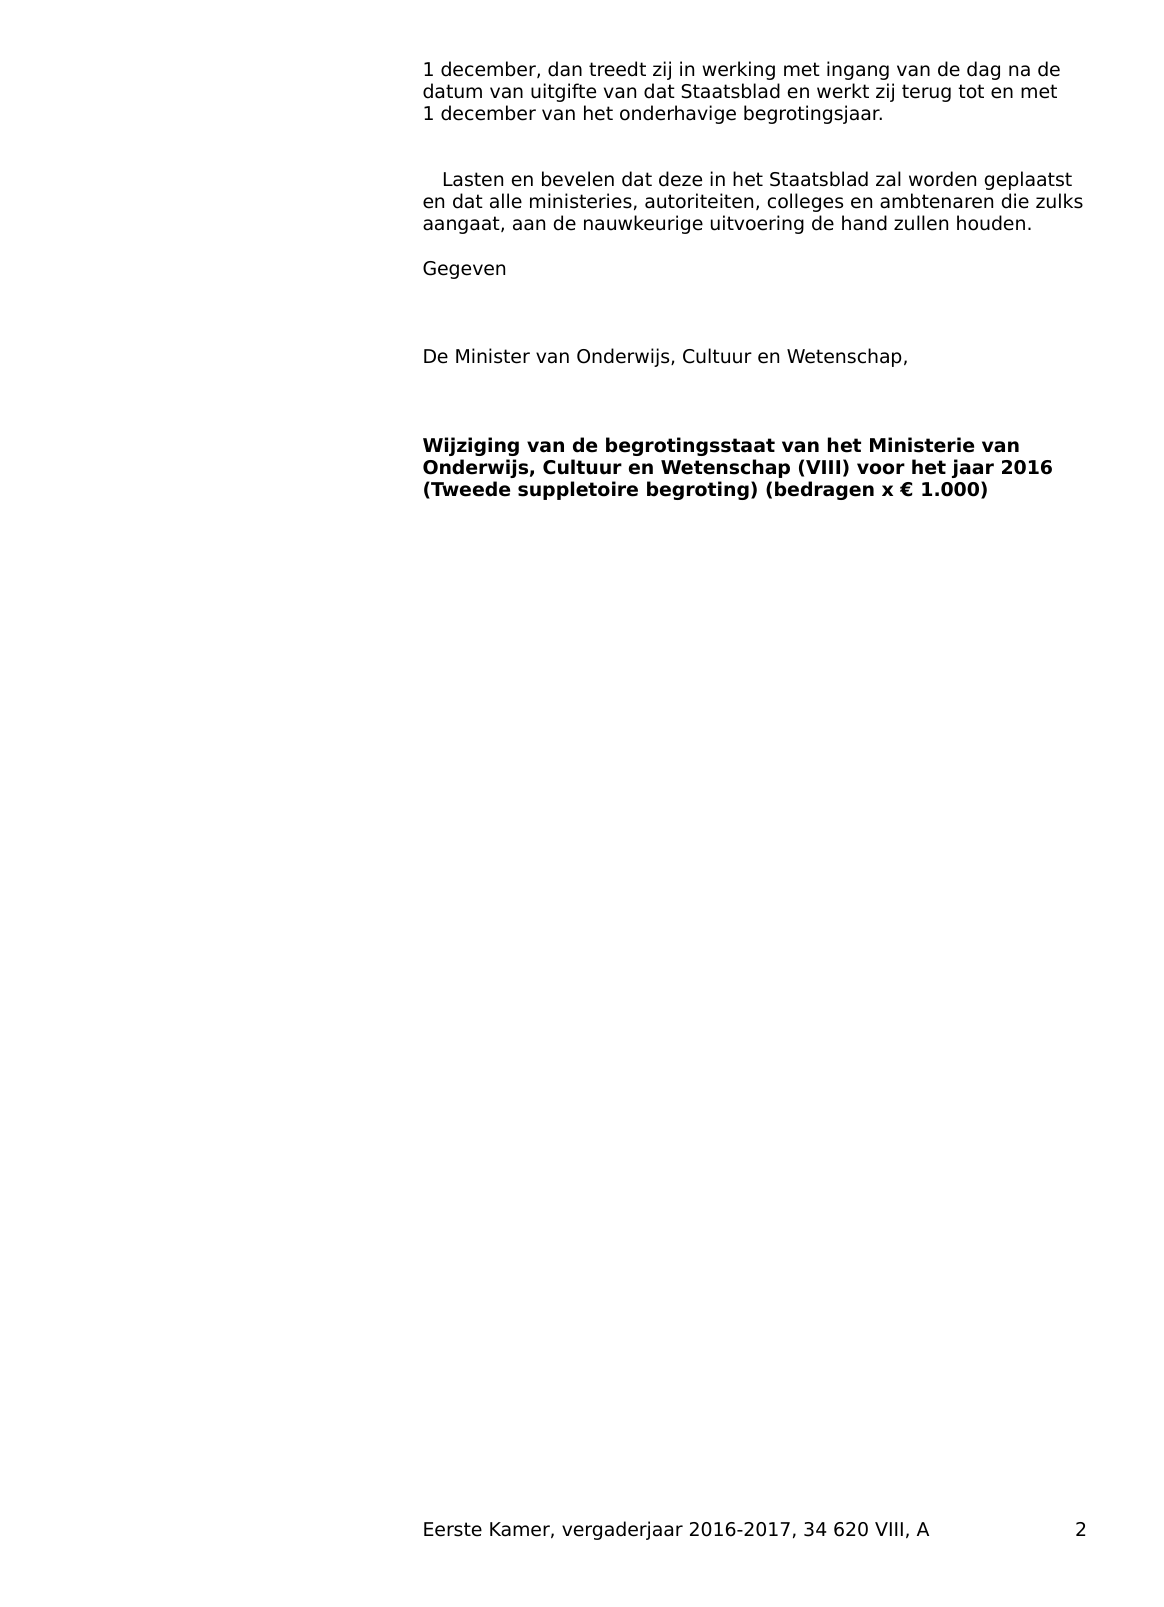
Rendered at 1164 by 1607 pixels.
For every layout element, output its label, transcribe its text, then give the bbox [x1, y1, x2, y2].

text De Minister van Onderwijs, Cultuur en Wetenschap, [422, 346, 1087, 368]
text 1 december, dan treedt zij in werking met ingang van de dag na de datum van uitgifte van dat Staatsblad en werkt zij terug tot en met 1 december van het onderhavige begrotingsjaar. [422, 59, 1087, 125]
text Lasten en bevelen dat deze in het Staatsblad zal worden geplaatst en dat alle ministeries, autoriteiten, colleges en ambtenaren die zulks aangaat, aan de nauwkeurige uitvoering de hand zullen houden. [422, 169, 1087, 235]
text Wijziging van de begrotingsstaat van het Ministerie van Onderwijs, Cultuur en Wetenschap (VIII) voor het jaar 2016 (Tweede suppletoire begroting) (bedragen x € 1.000) [422, 434, 1087, 501]
text Gegeven [422, 257, 1087, 279]
